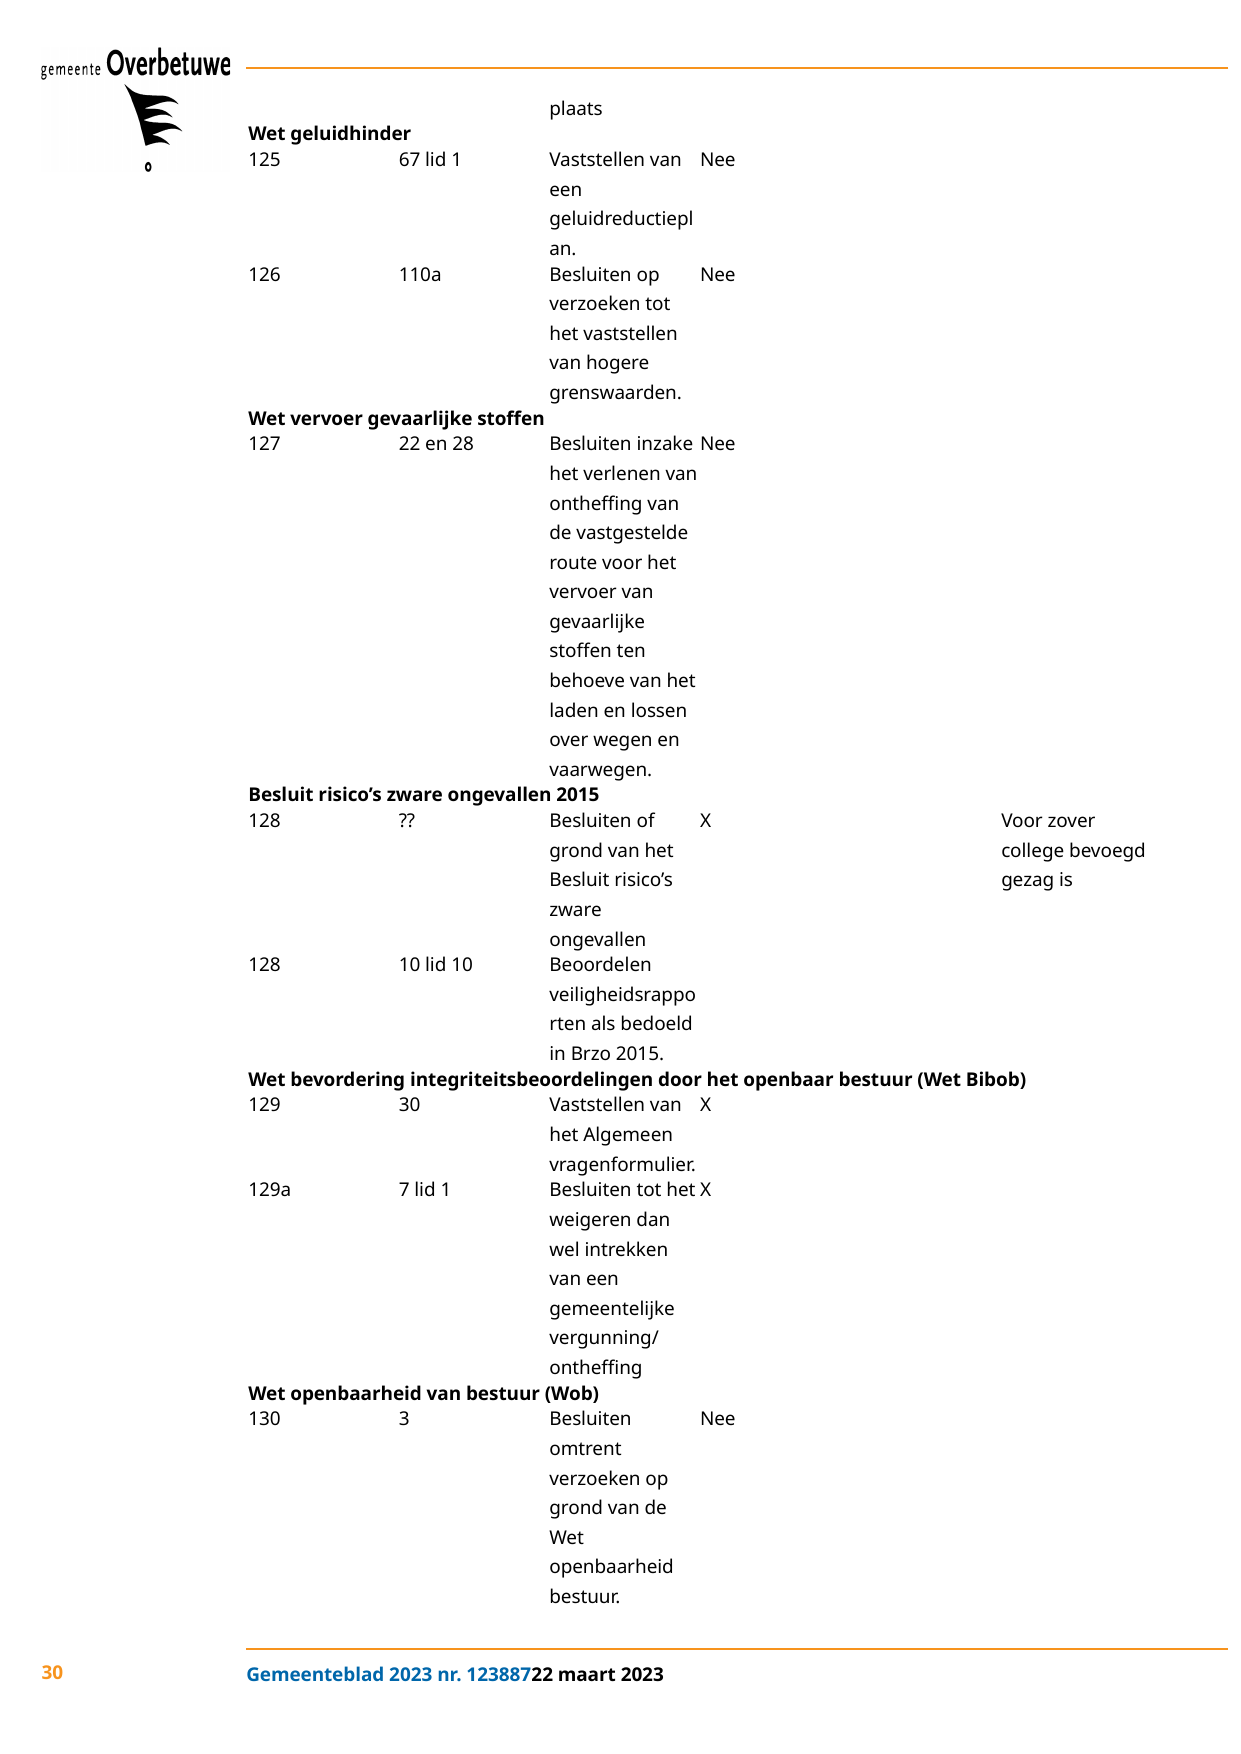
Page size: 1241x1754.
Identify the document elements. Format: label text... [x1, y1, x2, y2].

table_cell [850, 431, 1001, 782]
table_cell [850, 1092, 1001, 1177]
table_cell 128 [248, 808, 398, 951]
table_cell [399, 95, 549, 121]
table_cell Wet geluidhinder [248, 121, 1152, 146]
table_cell plaats [549, 95, 700, 121]
table_cell [850, 261, 1001, 405]
table_cell Besluiten omtrent verzoeken op grond van de Wet openbaarheid bestuur. [549, 1406, 700, 1609]
table_cell [1001, 951, 1152, 1066]
table_cell [1001, 431, 1152, 782]
table_cell Nee [700, 261, 850, 405]
table_cell 3 [399, 1406, 549, 1609]
table_cell [1001, 95, 1152, 121]
table_cell [1001, 1177, 1152, 1380]
table_cell Besluiten tot het weigeren dan wel intrekken van een gemeentelijke vergunning/ ontheffing [549, 1177, 700, 1380]
table_cell 129a [248, 1177, 398, 1380]
table_cell 130 [248, 1406, 398, 1609]
table_cell 30 [399, 1092, 549, 1177]
table_cell X [700, 1177, 850, 1380]
table_cell [850, 1406, 1001, 1609]
table_cell Besluiten of grond van het Besluit risico’s zware ongevallen [549, 808, 700, 951]
table_cell Nee [700, 146, 850, 261]
table_cell 67 lid 1 [399, 146, 549, 261]
table_cell [850, 1177, 1001, 1380]
table_cell Vaststellen van een geluidreductieplan. [549, 146, 700, 261]
table_cell 22 en 28 [399, 431, 549, 782]
table_cell Wet vervoer gevaarlijke stoffen [248, 405, 1152, 431]
table_cell Voor zover college bevoegd gezag is [1001, 808, 1152, 951]
table_cell Wet bevordering integriteitsbeoordelingen door het openbaar bestuur (Wet Bibob) [248, 1066, 1152, 1092]
table_cell Besluit risico’s zware ongevallen 2015 [248, 782, 1152, 807]
table_cell Wet openbaarheid van bestuur (Wob) [248, 1380, 1152, 1406]
table_cell Nee [700, 1406, 850, 1609]
table_cell 129 [248, 1092, 398, 1177]
table_cell Besluiten inzake het verlenen van ontheffing van de vastgestelde route voor het vervoer van gevaarlijke stoffen ten behoeve van het laden en lossen over wegen en vaarwegen. [549, 431, 700, 782]
table_cell [248, 95, 398, 121]
picture [41, 47, 231, 172]
table_cell 126 [248, 261, 398, 405]
table_cell [1001, 261, 1152, 405]
table_cell 110a [399, 261, 549, 405]
table_cell Vaststellen van het Algemeen vragenformulier. [549, 1092, 700, 1177]
table_cell 7 lid 1 [399, 1177, 549, 1380]
table_cell [850, 146, 1001, 261]
table_cell [850, 951, 1001, 1066]
table_cell [1001, 1092, 1152, 1177]
table_cell [1001, 1406, 1152, 1609]
table_cell Nee [700, 431, 850, 782]
table_cell ?? [399, 808, 549, 951]
table_cell 125 [248, 146, 398, 261]
table_cell Beoordelen veiligheidsrapporten als bedoeld in Brzo 2015. [549, 951, 700, 1066]
table_cell 128 [248, 951, 398, 1066]
table_cell [700, 951, 850, 1066]
table_cell 127 [248, 431, 398, 782]
table_cell [850, 808, 1001, 951]
table_cell Besluiten op verzoeken tot het vaststellen van hogere grenswaarden. [549, 261, 700, 405]
table_cell [850, 95, 1001, 121]
table_cell [1001, 146, 1152, 261]
table_cell [700, 95, 850, 121]
table_cell X [700, 1092, 850, 1177]
table_cell X [700, 808, 850, 951]
table_cell 10 lid 10 [399, 951, 549, 1066]
